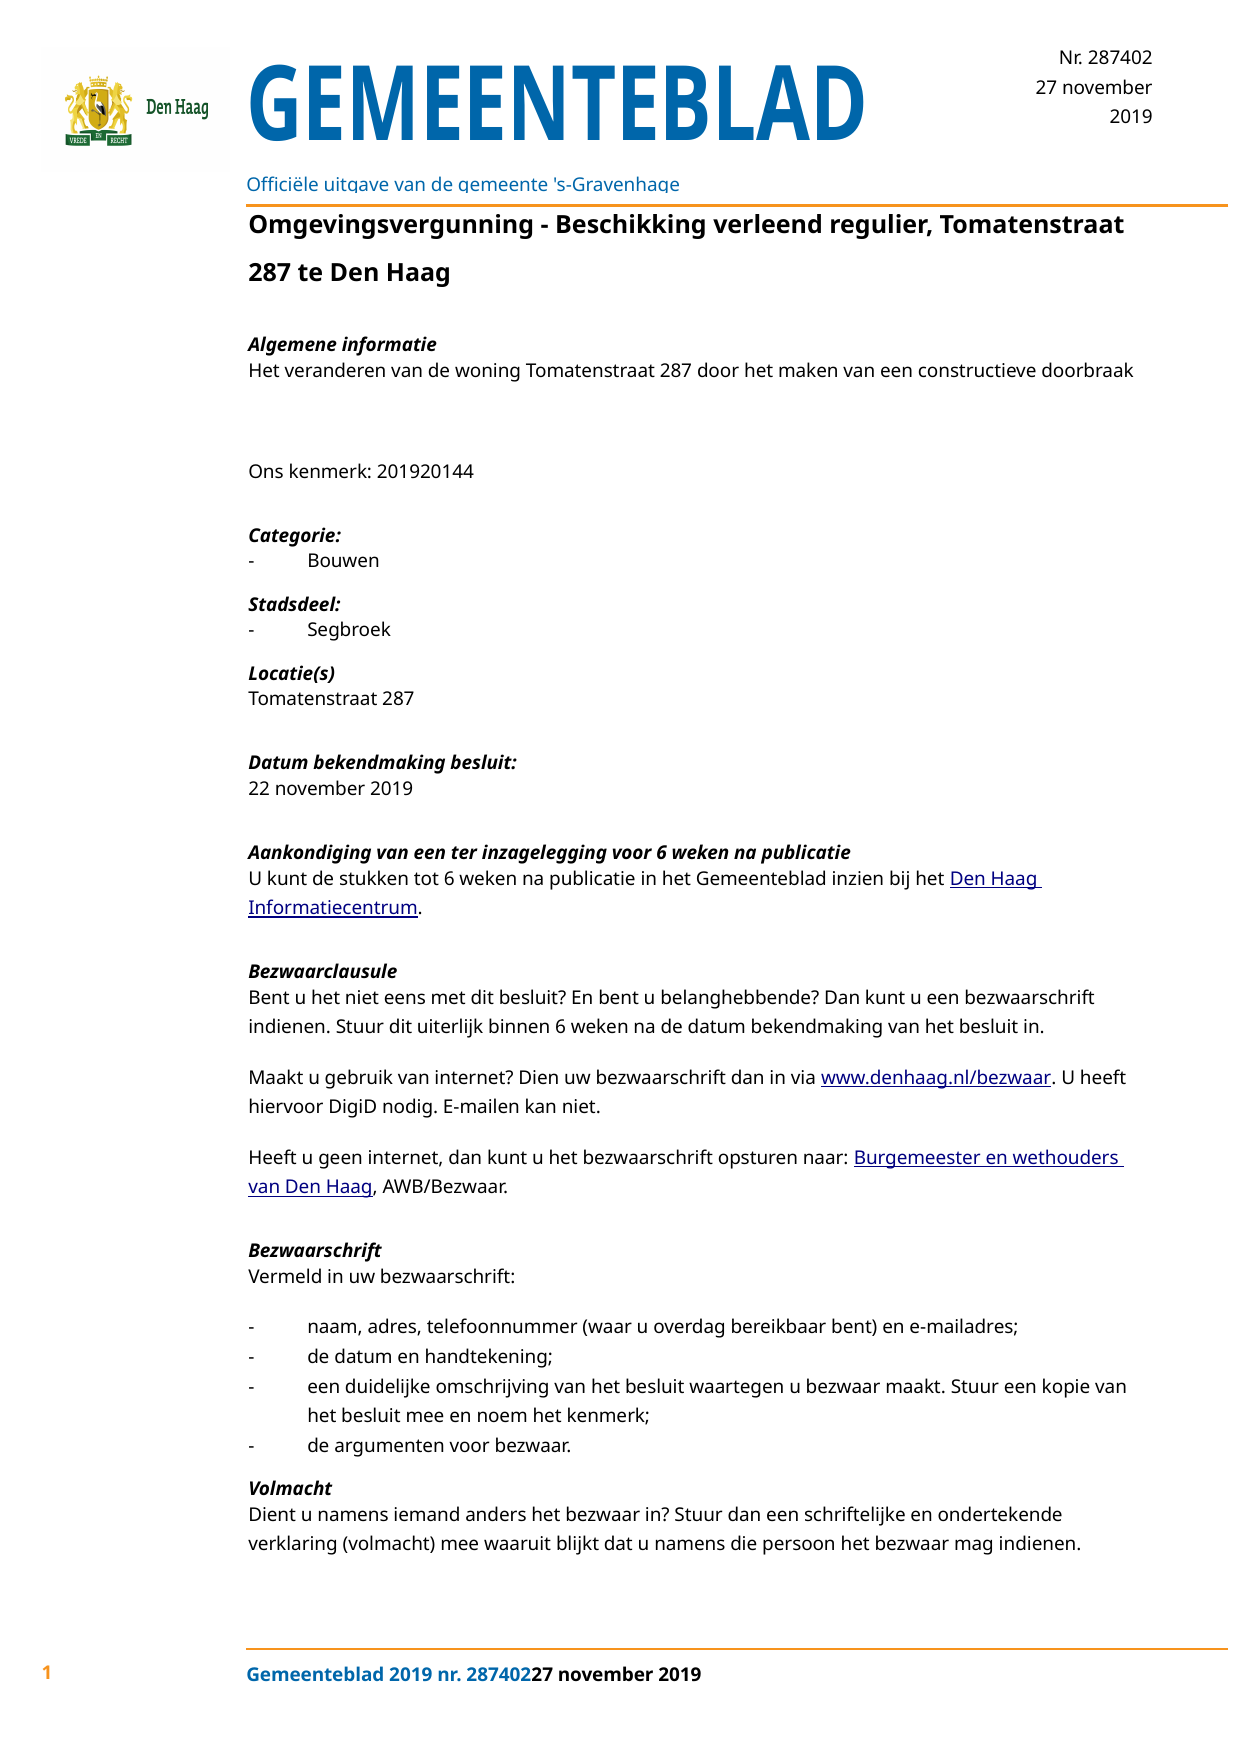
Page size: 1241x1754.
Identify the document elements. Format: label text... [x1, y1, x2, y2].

picture [41, 47, 231, 172]
text Dient u namens iemand anders het bezwaar in? Stuur dan een schriftelijke en ondertekende verklaring (volmacht) mee waaruit blijkt dat u namens die persoon het bezwaar mag indienen. [248, 1501, 1152, 1556]
text Bent u het niet eens met dit besluit? En bent u belanghebbende? Dan kunt u een bezwaarschrift indienen. Stuur dit uiterlijk binnen 6 weken na de datum bekendmaking van het besluit in. [248, 984, 1152, 1039]
text Algemene informatie [248, 331, 1152, 357]
text Bezwaarschrift [248, 1238, 1152, 1263]
text Categorie: [248, 522, 1152, 548]
list de datum en handtekening; [248, 1343, 1152, 1369]
text Vermeld in uw bezwaarschrift: [248, 1263, 1152, 1289]
text Locatie(s) [248, 660, 1152, 685]
text Volmacht [248, 1475, 1152, 1501]
text Heeft u geen internet, dan kunt u het bezwaarschrift opsturen naar: Burgemeester en wethouders van Den Haag, AWB/Bezwaar. [248, 1144, 1152, 1199]
text Stadsdeel: [248, 591, 1152, 617]
text Ons kenmerk: 201920144 [248, 458, 1152, 484]
text Bezwaarclausule [248, 958, 1152, 984]
text Maakt u gebruik van internet? Dien uw bezwaarschrift dan in via www.denhaag.nl/bezwaar. U heeft hiervoor DigiD nodig. E-mailen kan niet. [248, 1064, 1152, 1119]
text Het veranderen van de woning Tomatenstraat 287 door het maken van een constructieve doorbraak [248, 357, 1152, 383]
text 22 november 2019 [248, 775, 1152, 801]
list Segbroek [248, 617, 1152, 642]
text Tomatenstraat 287 [248, 685, 1152, 711]
list Bouwen [248, 548, 1152, 573]
text U kunt de stukken tot 6 weken na publicatie in het Gemeenteblad inzien bij het Den Haag Informatiecentrum. [248, 865, 1152, 920]
list een duidelijke omschrijving van het besluit waartegen u bezwaar maakt. Stuur een kopie van het besluit mee en noem het kenmerk; [248, 1373, 1152, 1428]
text Aankondiging van een ter inzagelegging voor 6 weken na publicatie [248, 839, 1152, 865]
list naam, adres, telefoonnummer (waar u overdag bereikbaar bent) en e-mailadres; [248, 1314, 1152, 1339]
text Omgevingsvergunning - Beschikking verleend regulier, Tomatenstraat 287 te Den Haag [248, 207, 1152, 288]
text Datum bekendmaking besluit: [248, 749, 1152, 775]
list de argumenten voor bezwaar. [248, 1432, 1152, 1458]
